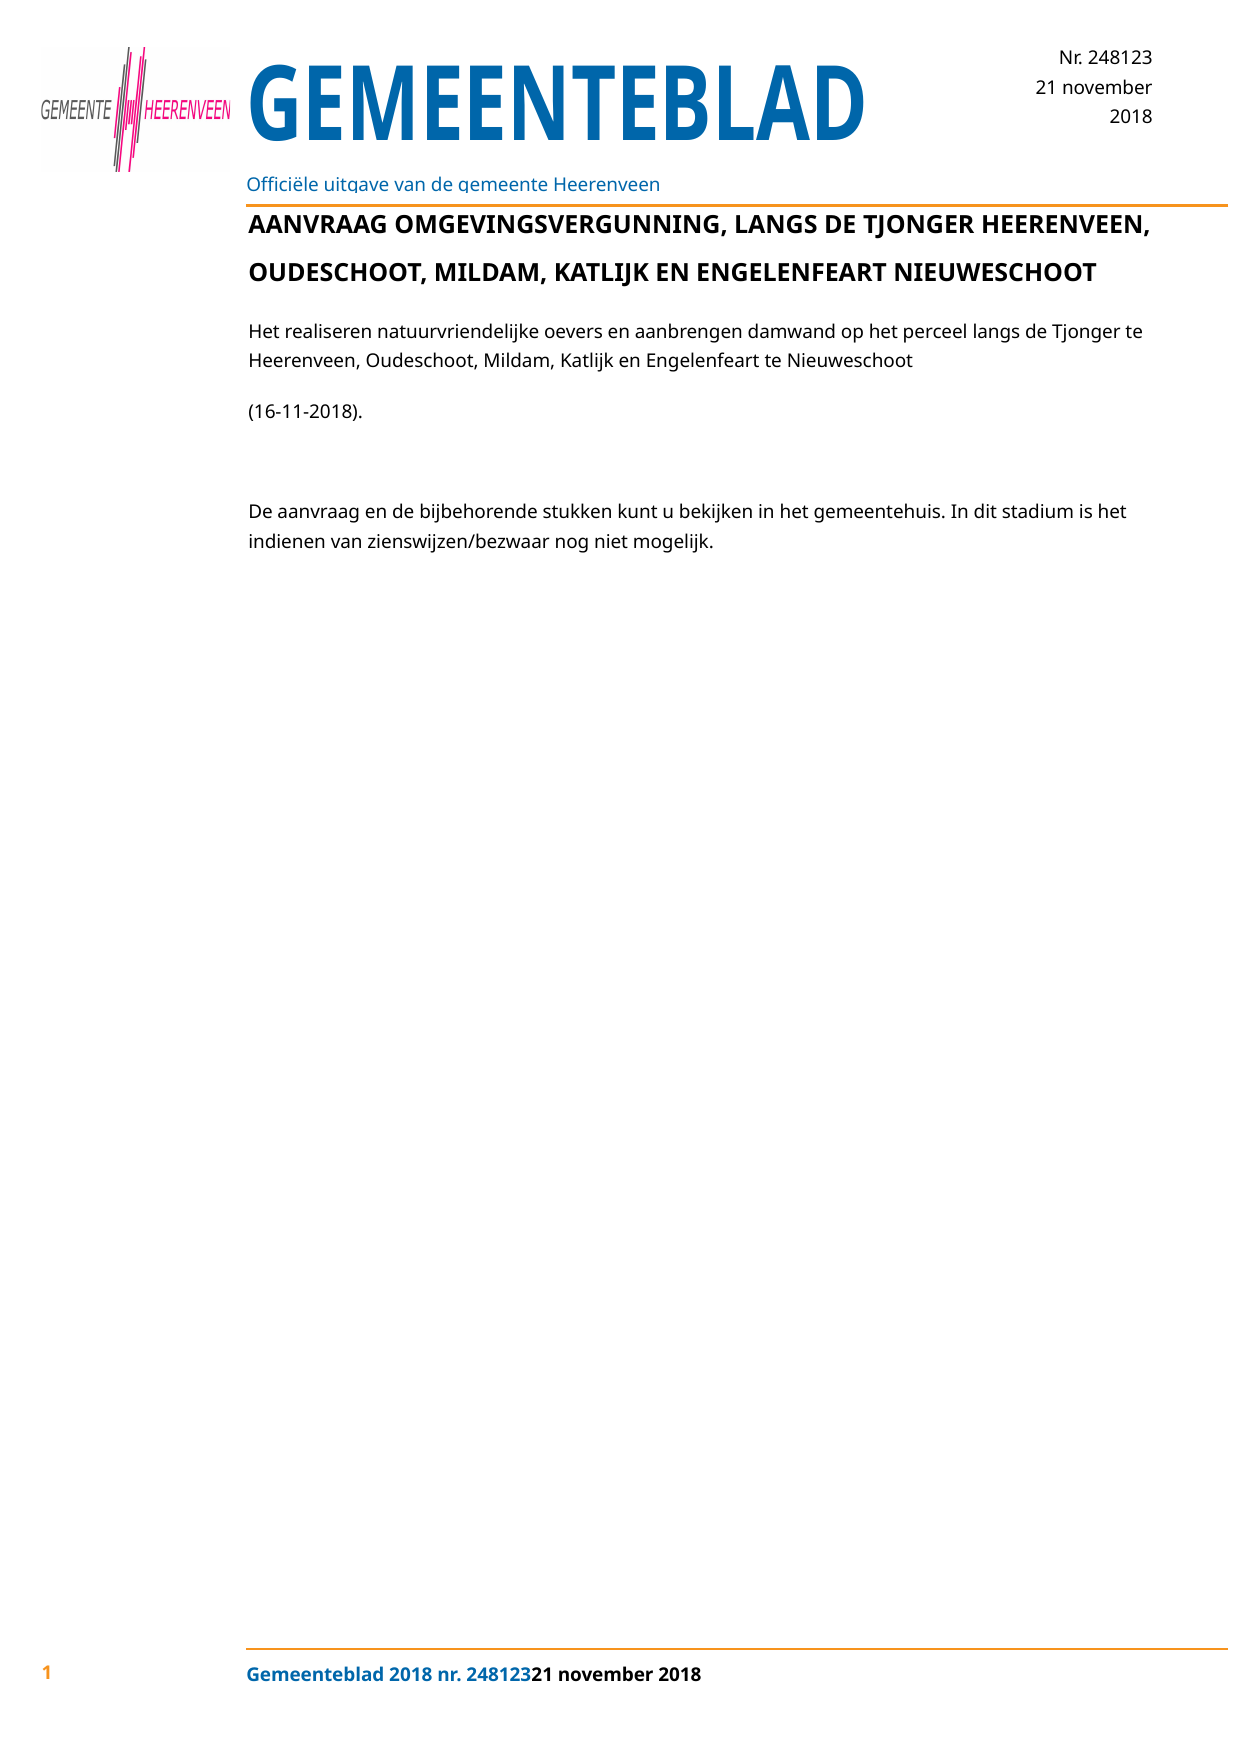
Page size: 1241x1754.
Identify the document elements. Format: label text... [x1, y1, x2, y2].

picture [41, 47, 231, 172]
text (16-11-2018). [248, 398, 1152, 424]
text De aanvraag en de bijbehorende stukken kunt u bekijken in het gemeentehuis. In dit stadium is het indienen van zienswijzen/bezwaar nog niet mogelijk. [248, 499, 1152, 554]
text AANVRAAG OMGEVINGSVERGUNNING, LANGS DE TJONGER HEERENVEEN, OUDESCHOOT, MILDAM, KATLIJK EN ENGELENFEART NIEUWESCHOOT [248, 207, 1152, 288]
text Het realiseren natuurvriendelijke oevers en aanbrengen damwand op het perceel langs de Tjonger te Heerenveen, Oudeschoot, Mildam, Katlijk en Engelenfeart te Nieuweschoot [248, 318, 1152, 373]
